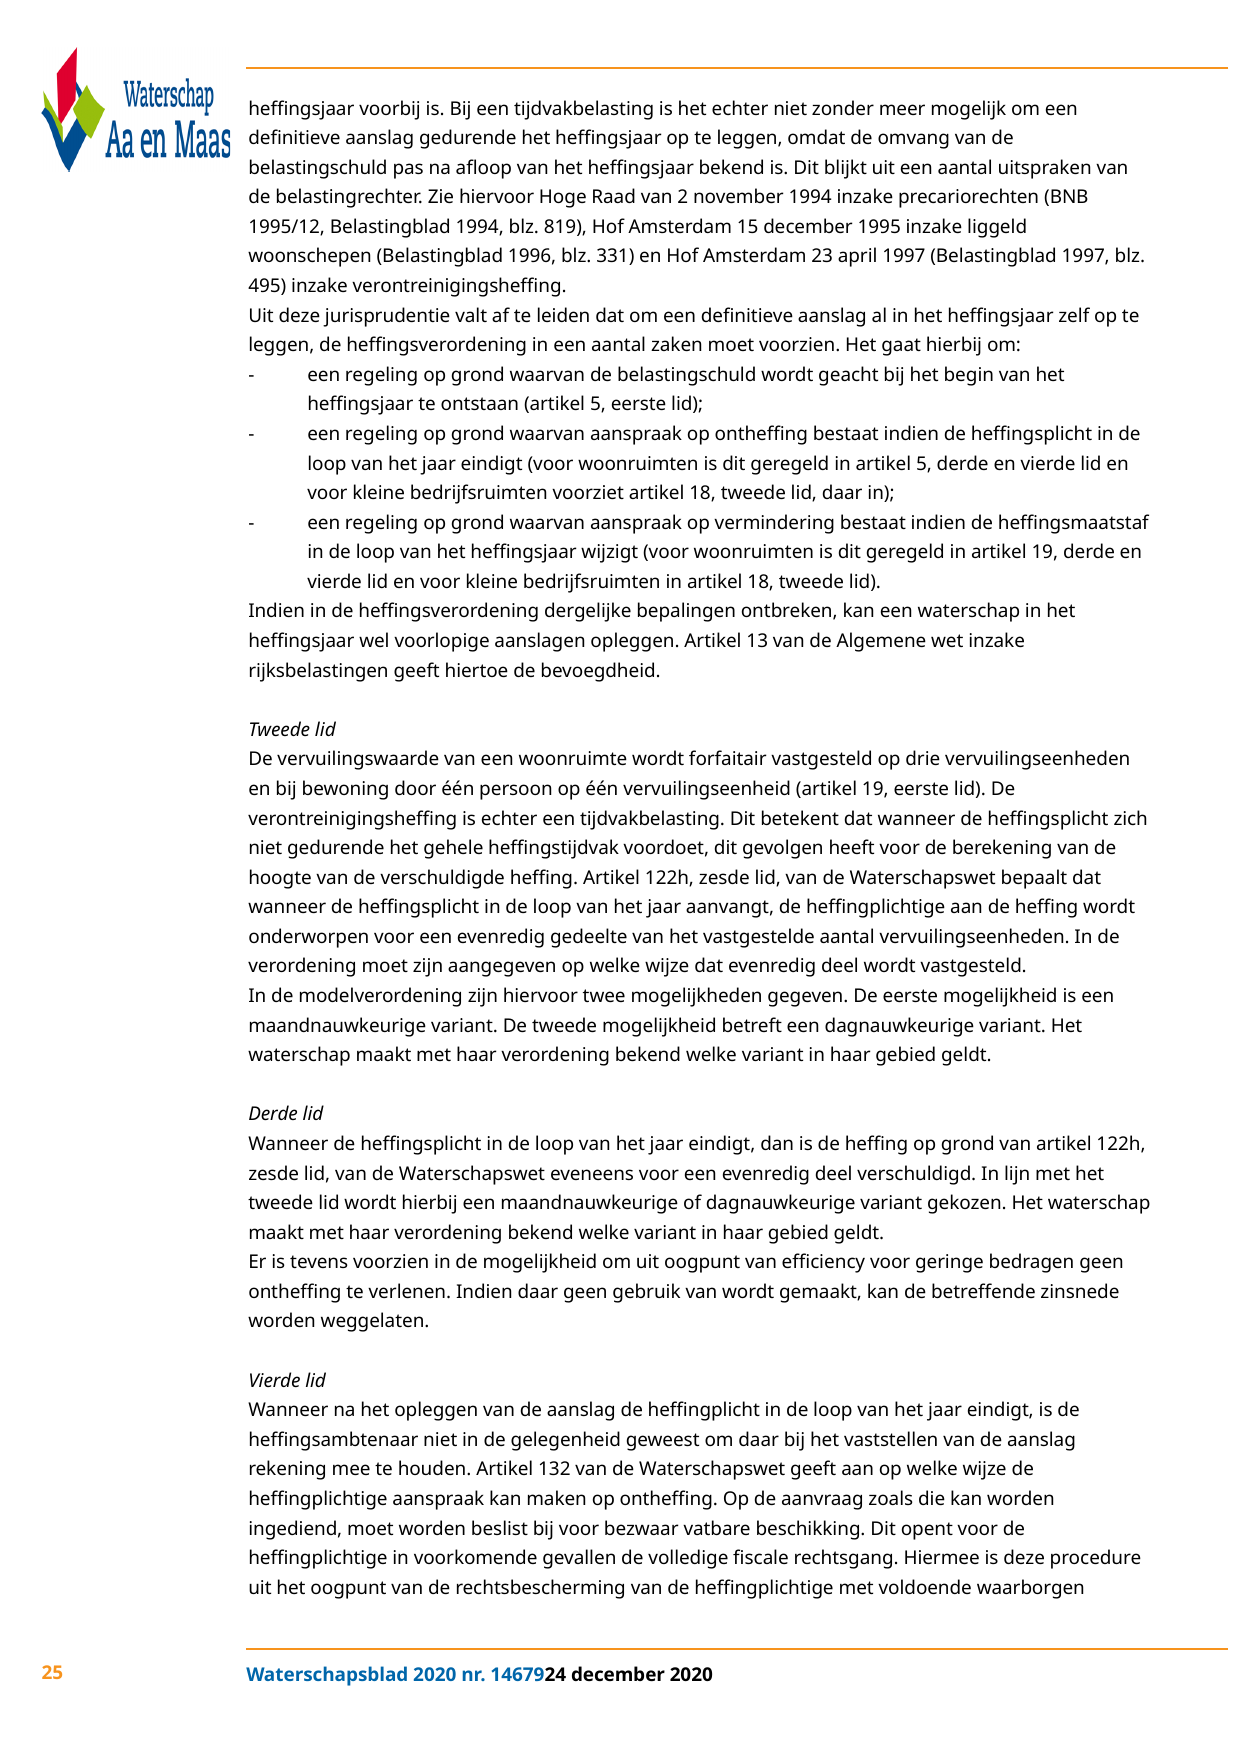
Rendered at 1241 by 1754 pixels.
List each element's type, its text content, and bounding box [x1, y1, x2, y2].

text Tweede lid [248, 716, 1152, 742]
list een regeling op grond waarvan de belastingschuld wordt geacht bij het begin van het heffingsjaar te ontstaan (artikel 5, eerste lid); [248, 361, 1152, 416]
picture [41, 47, 231, 172]
text Uit deze jurisprudentie valt af te leiden dat om een definitieve aanslag al in het heffingsjaar zelf op te leggen, de heffingsverordening in een aantal zaken moet voorzien. Het gaat hierbij om: [248, 302, 1152, 357]
text In de modelverordening zijn hiervoor twee mogelijkheden gegeven. De eerste mogelijkheid is een maandnauwkeurige variant. De tweede mogelijkheid betreft een dagnauwkeurige variant. Het waterschap maakt met haar verordening bekend welke variant in haar gebied geldt. [248, 982, 1152, 1067]
text Vierde lid [248, 1367, 1152, 1393]
text Wanneer na het opleggen van de aanslag de heffingplicht in de loop van het jaar eindigt, is de heffingsambtenaar niet in de gelegenheid geweest om daar bij het vaststellen van de aanslag rekening mee te houden. Artikel 132 van de Waterschapswet geeft aan op welke wijze de heffingplichtige aanspraak kan maken op ontheffing. Op de aanvraag zoals die kan worden ingediend, moet worden beslist bij voor bezwaar vatbare beschikking. Dit opent voor de heffingplichtige in voorkomende gevallen de volledige fiscale rechtsgang. Hiermee is deze procedure uit het oogpunt van de rechtsbescherming van de heffingplichtige met voldoende waarborgen [248, 1396, 1152, 1600]
text heffingsjaar voorbij is. Bij een tijdvakbelasting is het echter niet zonder meer mogelijk om een definitieve aanslag gedurende het heffingsjaar op te leggen, omdat de omvang van de belastingschuld pas na afloop van het heffingsjaar bekend is. Dit blijkt uit een aantal uitspraken van de belastingrechter. Zie hiervoor Hoge Raad van 2 november 1994 inzake precariorechten (BNB 1995/12, Belastingblad 1994, blz. 819), Hof Amsterdam 15 december 1995 inzake liggeld woonschepen (Belastingblad 1996, blz. 331) en Hof Amsterdam 23 april 1997 (Belastingblad 1997, blz. 495) inzake verontreinigingsheffing. [248, 95, 1152, 298]
text Wanneer de heffingsplicht in de loop van het jaar eindigt, dan is de heffing op grond van artikel 122h, zesde lid, van de Waterschapswet eveneens voor een evenredig deel verschuldigd. In lijn met het tweede lid wordt hierbij een maandnauwkeurige of dagnauwkeurige variant gekozen. Het waterschap maakt met haar verordening bekend welke variant in haar gebied geldt. [248, 1130, 1152, 1245]
text Derde lid [248, 1101, 1152, 1126]
text Er is tevens voorzien in de mogelijkheid om uit oogpunt van efficiency voor geringe bedragen geen ontheffing te verlenen. Indien daar geen gebruik van wordt gemaakt, kan de betreffende zinsnede worden weggelaten. [248, 1248, 1152, 1333]
list een regeling op grond waarvan aanspraak op vermindering bestaat indien de heffingsmaatstaf in de loop van het heffingsjaar wijzigt (voor woonruimten is dit geregeld in artikel 19, derde en vierde lid en voor kleine bedrijfsruimten in artikel 18, tweede lid). [248, 509, 1152, 594]
text Indien in de heffingsverordening dergelijke bepalingen ontbreken, kan een waterschap in het heffingsjaar wel voorlopige aanslagen opleggen. Artikel 13 van de Algemene wet inzake rijksbelastingen geeft hiertoe de bevoegdheid. [248, 598, 1152, 683]
text De vervuilingswaarde van een woonruimte wordt forfaitair vastgesteld op drie vervuilingseenheden en bij bewoning door één persoon op één vervuilingseenheid (artikel 19, eerste lid). De verontreinigingsheffing is echter een tijdvakbelasting. Dit betekent dat wanneer de heffingsplicht zich niet gedurende het gehele heffingstijdvak voordoet, dit gevolgen heeft voor de berekening van de hoogte van de verschuldigde heffing. Artikel 122h, zesde lid, van de Waterschapswet bepaalt dat wanneer de heffingsplicht in de loop van het jaar aanvangt, de heffingplichtige aan de heffing wordt onderworpen voor een evenredig gedeelte van het vastgestelde aantal vervuilingseenheden. In de verordening moet zijn aangegeven op welke wijze dat evenredig deel wordt vastgesteld. [248, 746, 1152, 978]
list een regeling op grond waarvan aanspraak op ontheffing bestaat indien de heffingsplicht in de loop van het jaar eindigt (voor woonruimten is dit geregeld in artikel 5, derde en vierde lid en voor kleine bedrijfsruimten voorziet artikel 18, tweede lid, daar in); [248, 420, 1152, 505]
